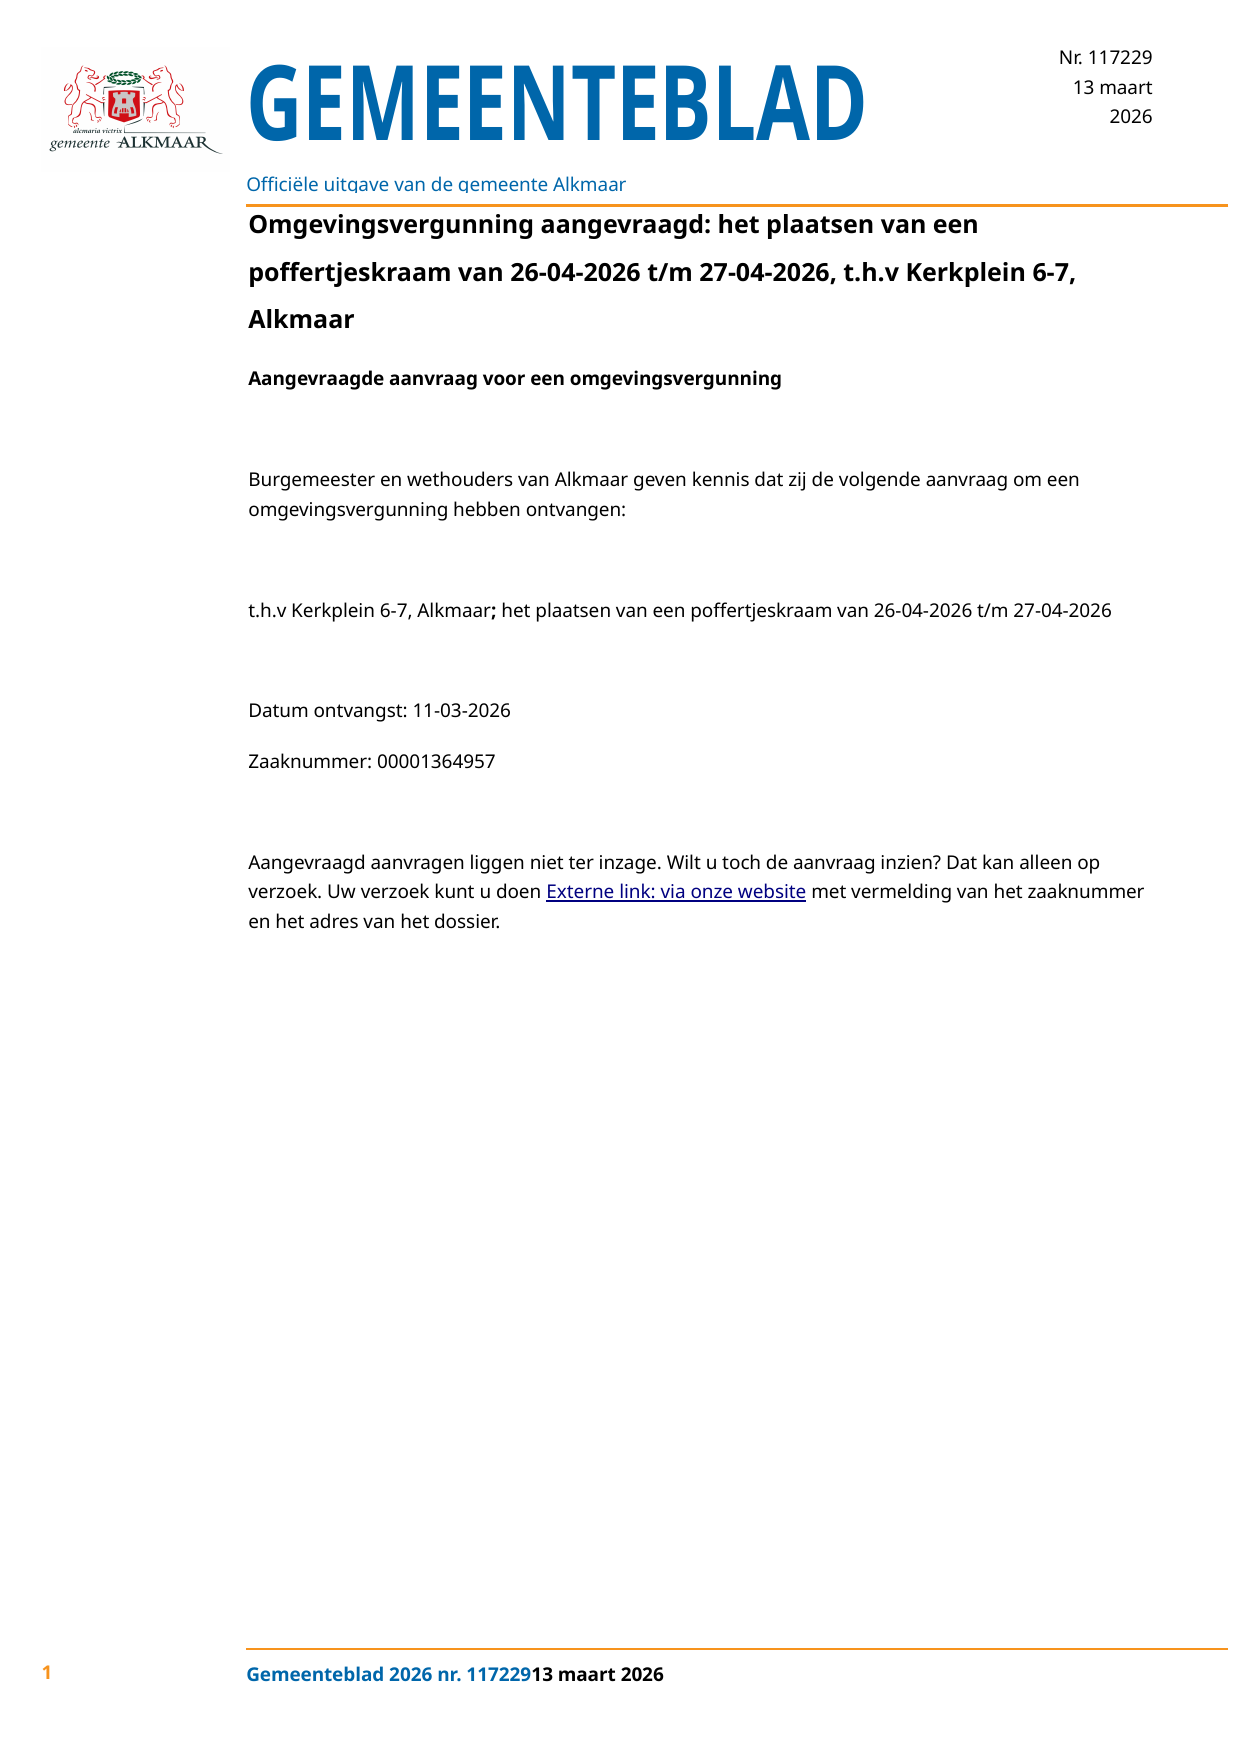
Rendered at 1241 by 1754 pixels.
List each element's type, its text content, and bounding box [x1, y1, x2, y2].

text t.h.v Kerkplein 6-7, Alkmaar; het plaatsen van een poffertjeskraam van 26-04-2026 t/m 27-04-2026 [248, 597, 1152, 622]
text Aangevraagde aanvraag voor een omgevingsvergunning [248, 366, 1152, 391]
text Aangevraagd aanvragen liggen niet ter inzage. Wilt u toch de aanvraag inzien? Dat kan alleen op verzoek. Uw verzoek kunt u doen Externe link: via onze website met vermelding van het zaaknummer en het adres van het dossier. [248, 849, 1152, 934]
text Omgevingsvergunning aangevraagd: het plaatsen van een poffertjeskraam van 26-04-2026 t/m 27-04-2026, t.h.v Kerkplein 6-7, Alkmaar [248, 207, 1152, 336]
text Zaaknummer: 00001364957 [248, 748, 1152, 774]
picture [41, 47, 231, 172]
text Datum ontvangst: 11-03-2026 [248, 698, 1152, 723]
text Burgemeester en wethouders van Alkmaar geven kennis dat zij de volgende aanvraag om een omgevingsvergunning hebben ontvangen: [248, 466, 1152, 522]
